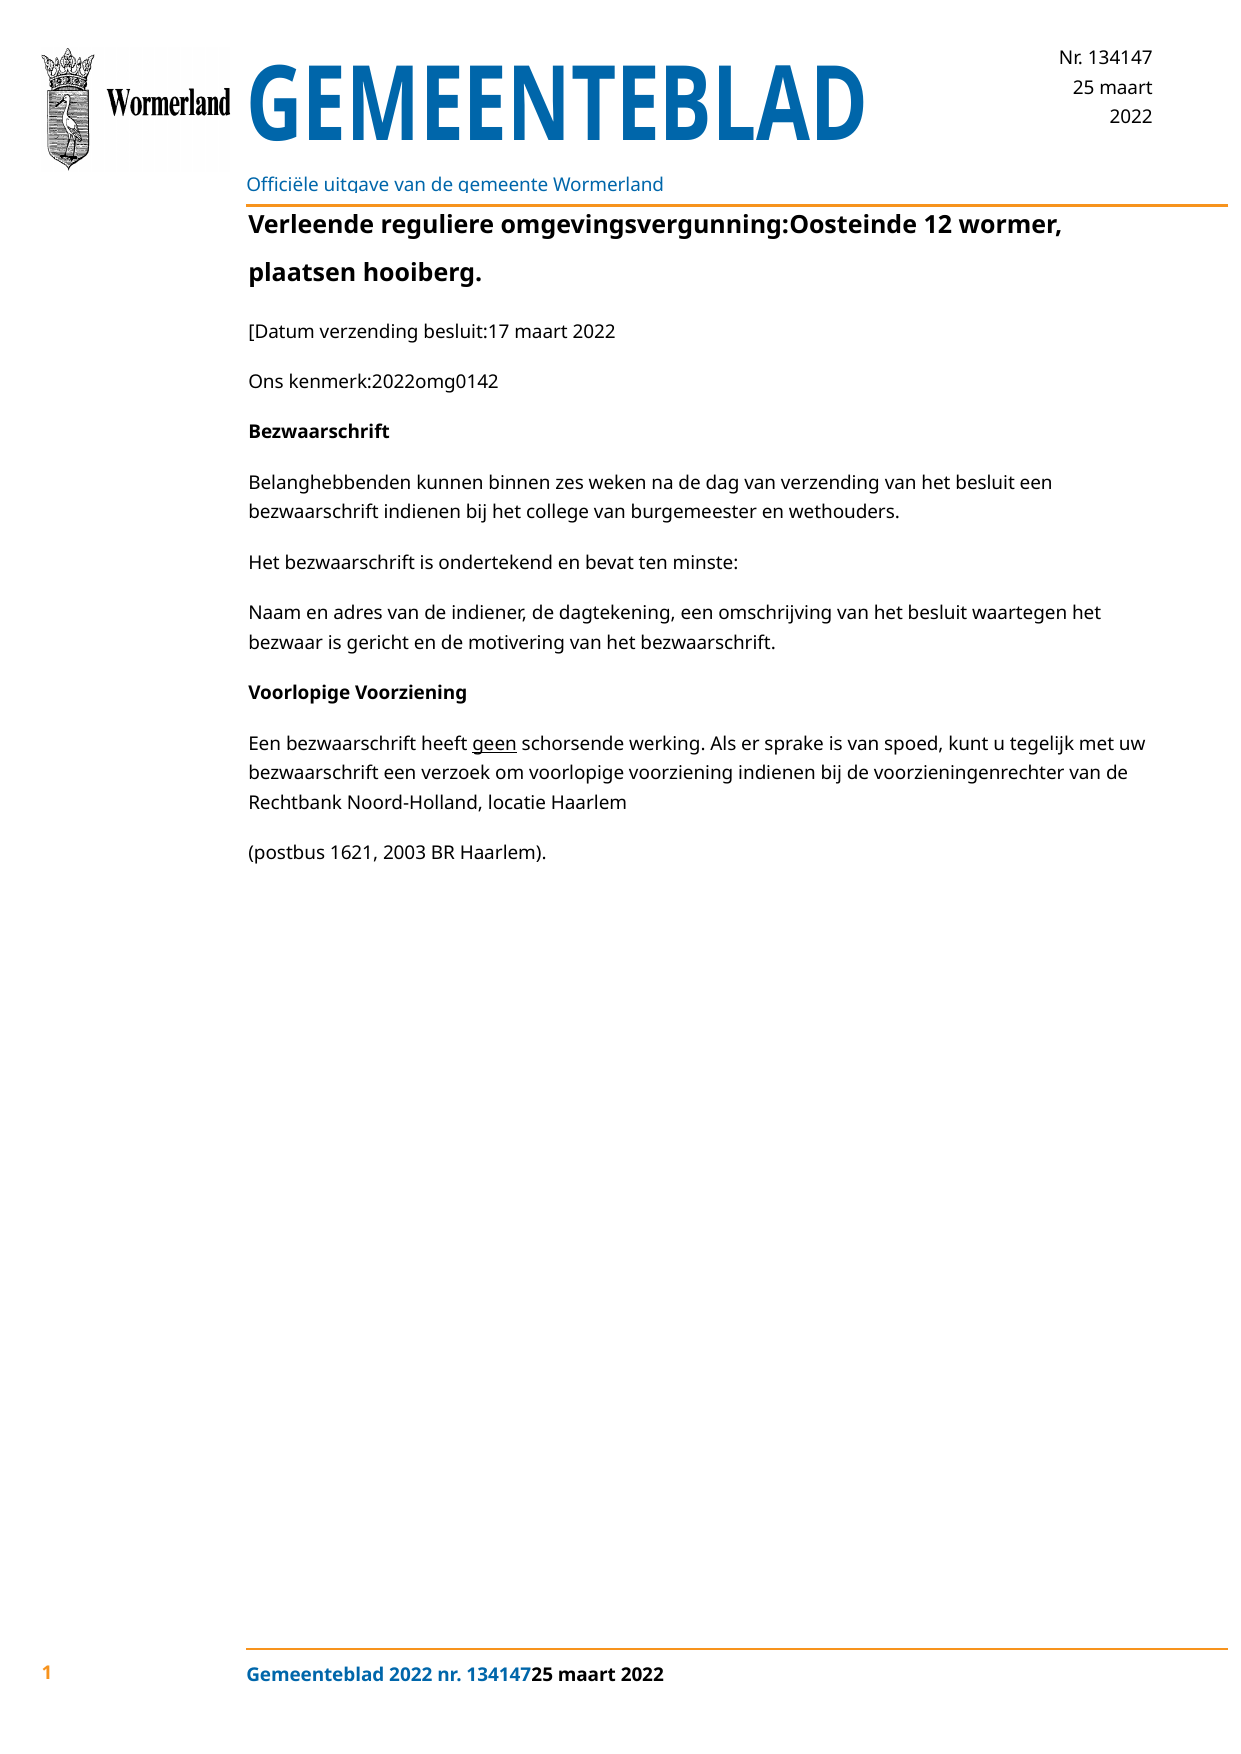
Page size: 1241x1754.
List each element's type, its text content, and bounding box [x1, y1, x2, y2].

text Voorlopige Voorziening [248, 679, 1152, 705]
text Een bezwaarschrift heeft geen schorsende werking. Als er sprake is van spoed, kunt u tegelijk met uw bezwaarschrift een verzoek om voorlopige voorziening indienen bij de voorzieningenrechter van de Rechtbank Noord-Holland, locatie Haarlem [248, 730, 1152, 815]
text Bezwaarschrift [248, 419, 1152, 444]
picture [41, 47, 231, 172]
text Ons kenmerk:2022omg0142 [248, 368, 1152, 394]
text Het bezwaarschrift is ondertekend en bevat ten minste: [248, 549, 1152, 575]
text Belanghebbenden kunnen binnen zes weken na de dag van verzending van het besluit een bezwaarschrift indienen bij het college van burgemeester en wethouders. [248, 469, 1152, 524]
text Naam en adres van de indiener, de dagtekening, een omschrijving van het besluit waartegen het bezwaar is gericht en de motivering van het bezwaarschrift. [248, 599, 1152, 655]
text [Datum verzending besluit:17 maart 2022 [248, 318, 1152, 344]
text (postbus 1621, 2003 BR Haarlem). [248, 839, 1152, 865]
text Verleende reguliere omgevingsvergunning:Oosteinde 12 wormer, plaatsen hooiberg. [248, 207, 1152, 288]
